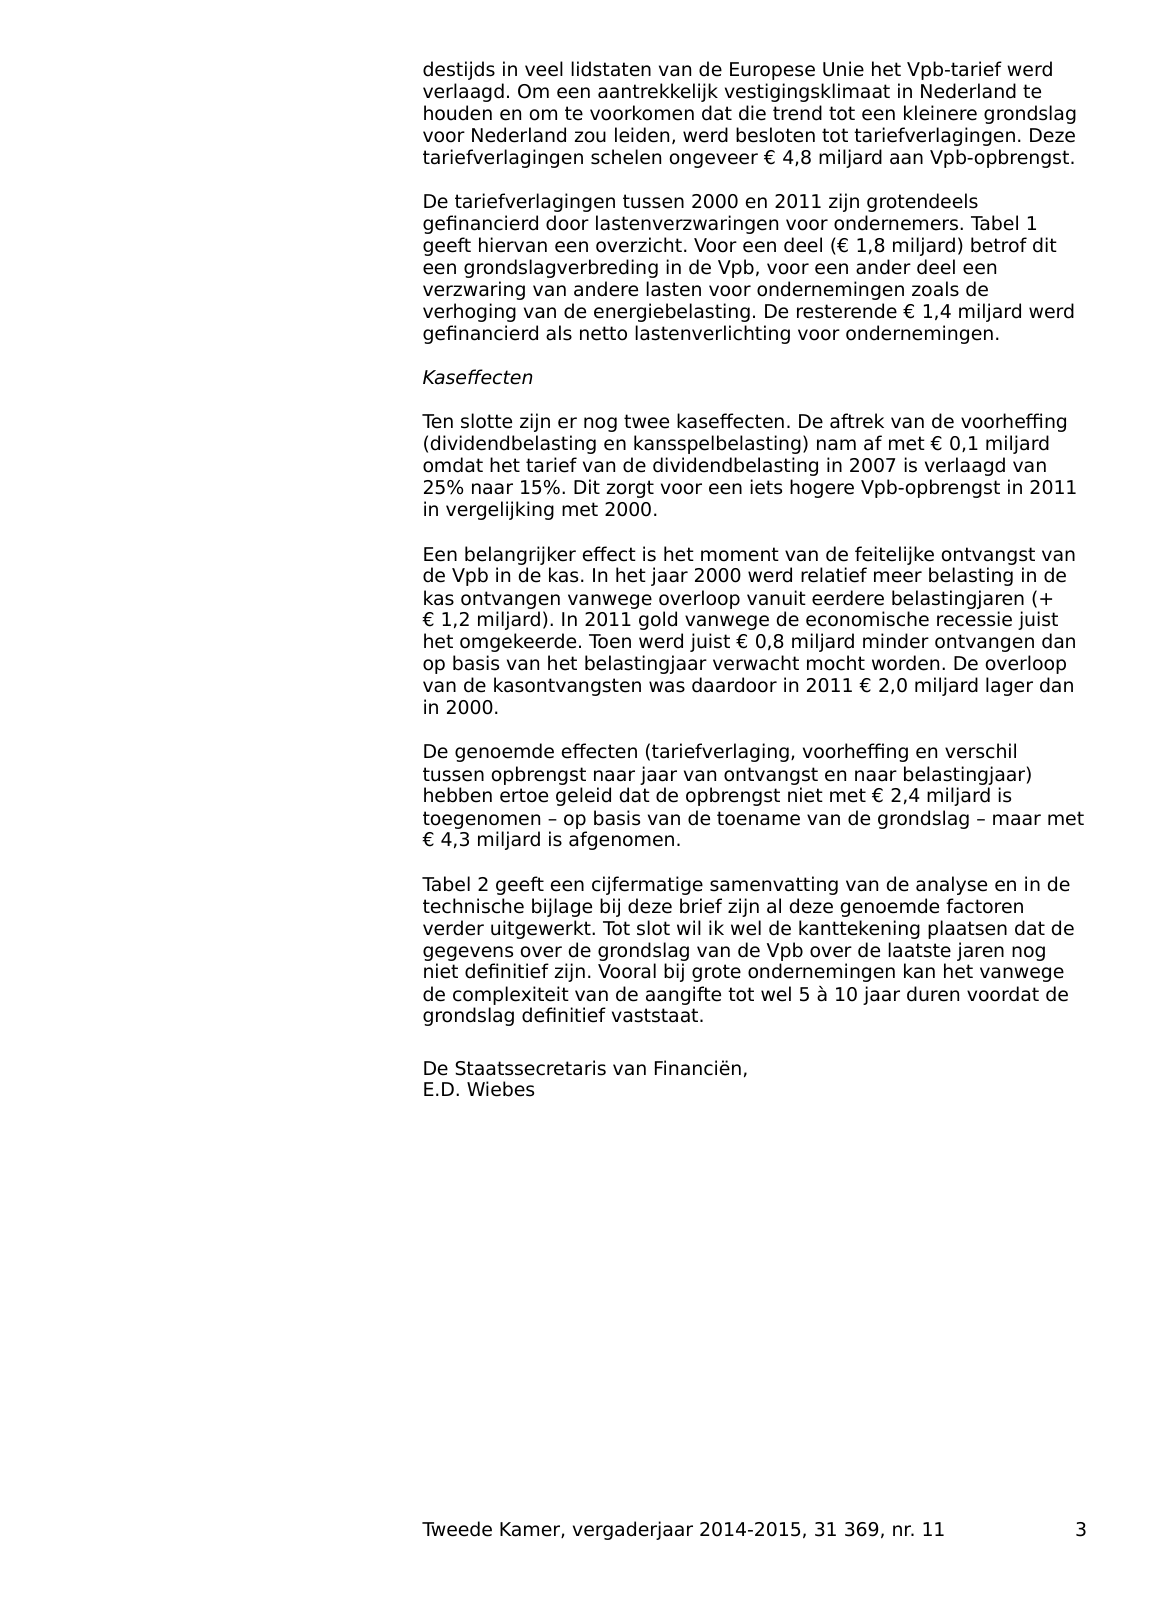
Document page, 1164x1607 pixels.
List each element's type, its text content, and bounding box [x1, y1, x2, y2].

subtitle Kaseffecten [422, 367, 1087, 389]
text Ten slotte zijn er nog twee kaseffecten. De aftrek van de voorheffing (dividendbelasting en kansspelbelasting) nam af met € 0,1 miljard omdat het tarief van de dividendbelasting in 2007 is verlaagd van 25% naar 15%. Dit zorgt voor een iets hogere Vpb-opbrengst in 2011 in vergelijking met 2000. [422, 411, 1087, 521]
text De tariefverlagingen tussen 2000 en 2011 zijn grotendeels gefinancierd door lastenverzwaringen voor ondernemers. Tabel 1 geeft hiervan een overzicht. Voor een deel (€ 1,8 miljard) betrof dit een grondslagverbreding in de Vpb, voor een ander deel een verzwaring van andere lasten voor ondernemingen zoals de verhoging van de energiebelasting. De resterende € 1,4 miljard werd gefinancierd als netto lastenverlichting voor ondernemingen. [422, 191, 1087, 345]
text Tabel 2 geeft een cijfermatige samenvatting van de analyse en in de technische bijlage bij deze brief zijn al deze genoemde factoren verder uitgewerkt. Tot slot wil ik wel de kanttekening plaatsen dat de gegevens over de grondslag van de Vpb over de laatste jaren nog niet definitief zijn. Vooral bij grote ondernemingen kan het vanwege de complexiteit van de aangifte tot wel 5 à 10 jaar duren voordat de grondslag definitief vaststaat. [422, 873, 1087, 1027]
text De genoemde effecten (tariefverlaging, voorheffing en verschil tussen opbrengst naar jaar van ontvangst en naar belastingjaar) hebben ertoe geleid dat de opbrengst niet met € 2,4 miljard is toegenomen – op basis van de toename van de grondslag – maar met € 4,3 miljard is afgenomen. [422, 741, 1087, 851]
text De Staatssecretaris van Financiën, E.D. Wiebes [422, 1057, 1087, 1101]
text Een belangrijker effect is het moment van de feitelijke ontvangst van de Vpb in de kas. In het jaar 2000 werd relatief meer belasting in de kas ontvangen vanwege overloop vanuit eerdere belastingjaren (+ € 1,2 miljard). In 2011 gold vanwege de economische recessie juist het omgekeerde. Toen werd juist € 0,8 miljard minder ontvangen dan op basis van het belastingjaar verwacht mocht worden. De overloop van de kasontvangsten was daardoor in 2011 € 2,0 miljard lager dan in 2000. [422, 543, 1087, 719]
text destijds in veel lidstaten van de Europese Unie het Vpb-tarief werd verlaagd. Om een aantrekkelijk vestigingsklimaat in Nederland te houden en om te voorkomen dat die trend tot een kleinere grondslag voor Nederland zou leiden, werd besloten tot tariefverlagingen. Deze tariefverlagingen schelen ongeveer € 4,8 miljard aan Vpb-opbrengst. [422, 59, 1087, 169]
